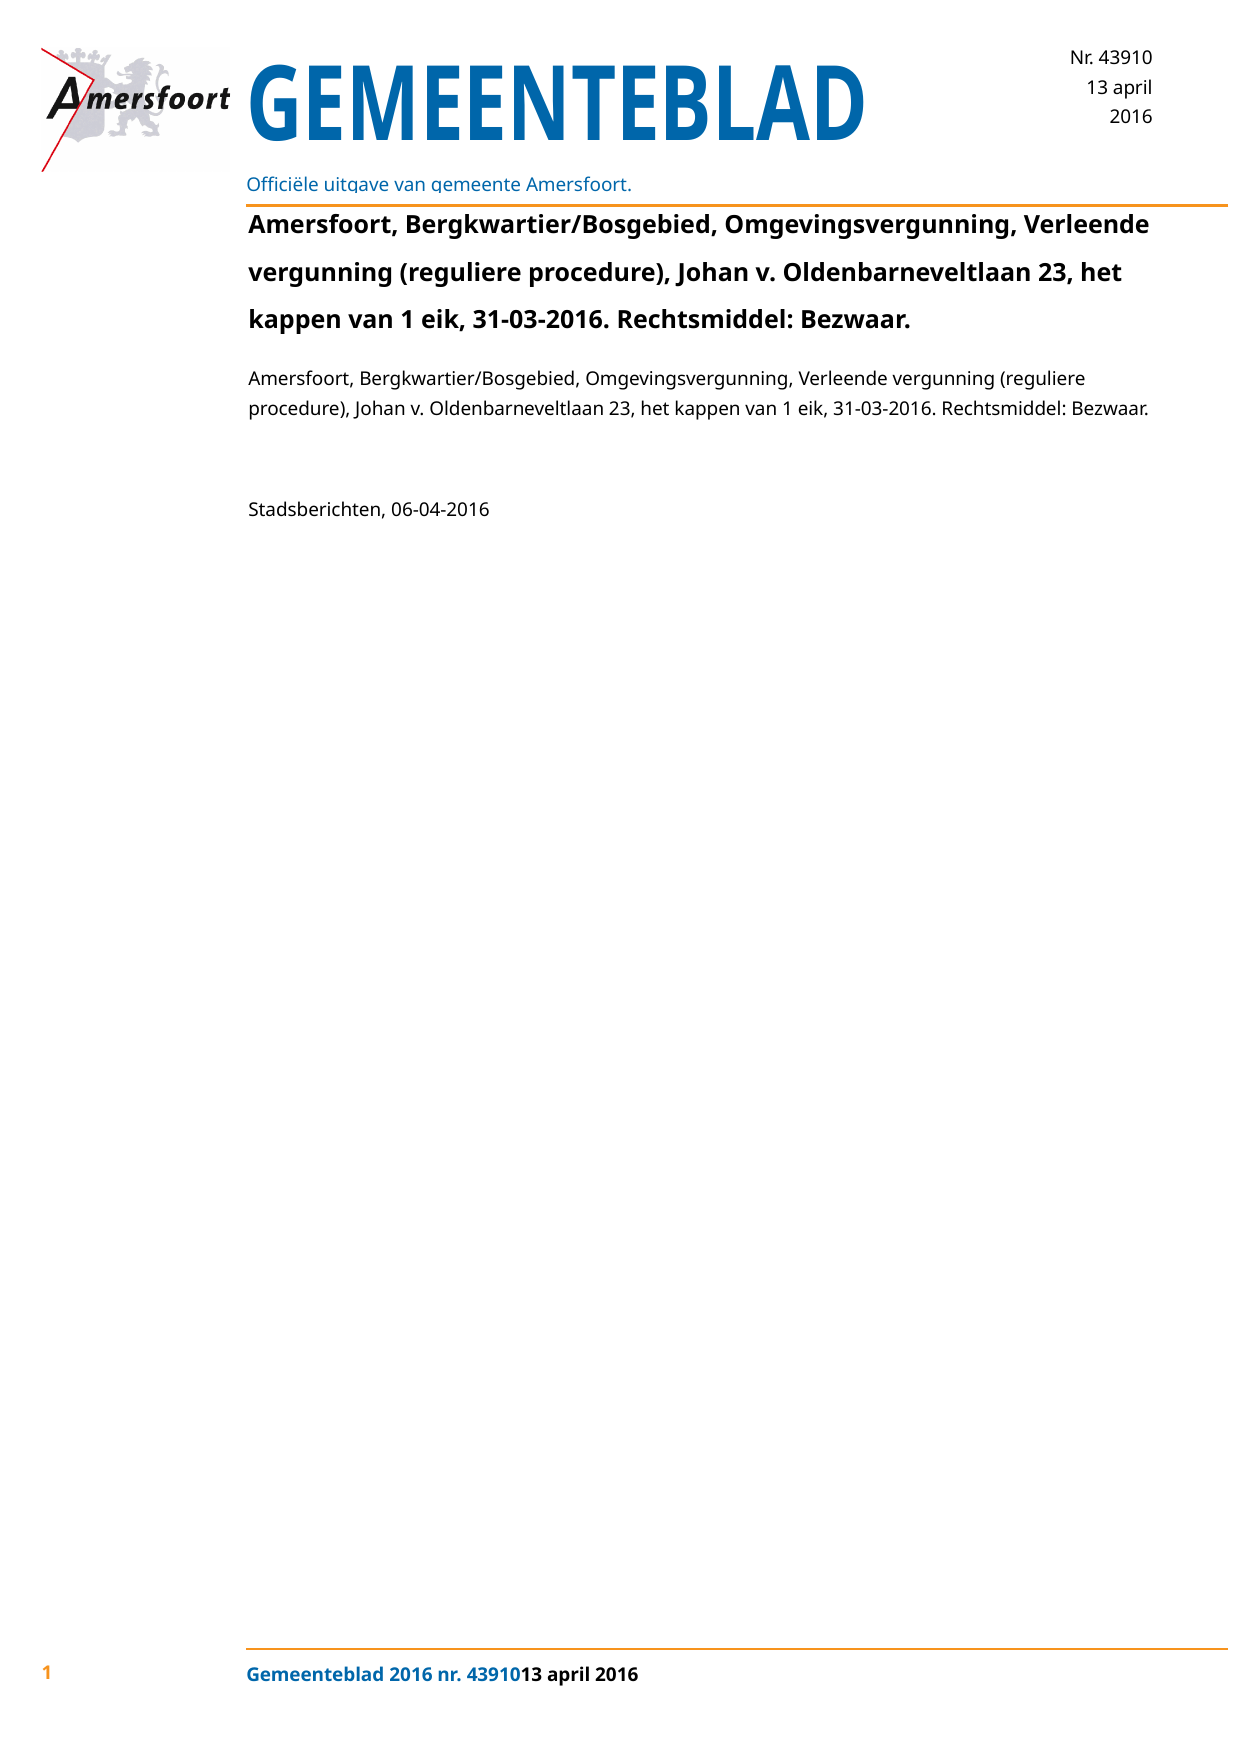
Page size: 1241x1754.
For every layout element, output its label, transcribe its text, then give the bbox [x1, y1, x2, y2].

picture [41, 47, 231, 172]
text Amersfoort, Bergkwartier/Bosgebied, Omgevingsvergunning, Verleende vergunning (reguliere procedure), Johan v. Oldenbarneveltlaan 23, het kappen van 1 eik, 31-03-2016. Rechtsmiddel: Bezwaar. [248, 366, 1152, 421]
text Stadsberichten, 06-04-2016 [248, 496, 1152, 522]
text Amersfoort, Bergkwartier/Bosgebied, Omgevingsvergunning, Verleende vergunning (reguliere procedure), Johan v. Oldenbarneveltlaan 23, het kappen van 1 eik, 31-03-2016. Rechtsmiddel: Bezwaar. [248, 207, 1152, 336]
